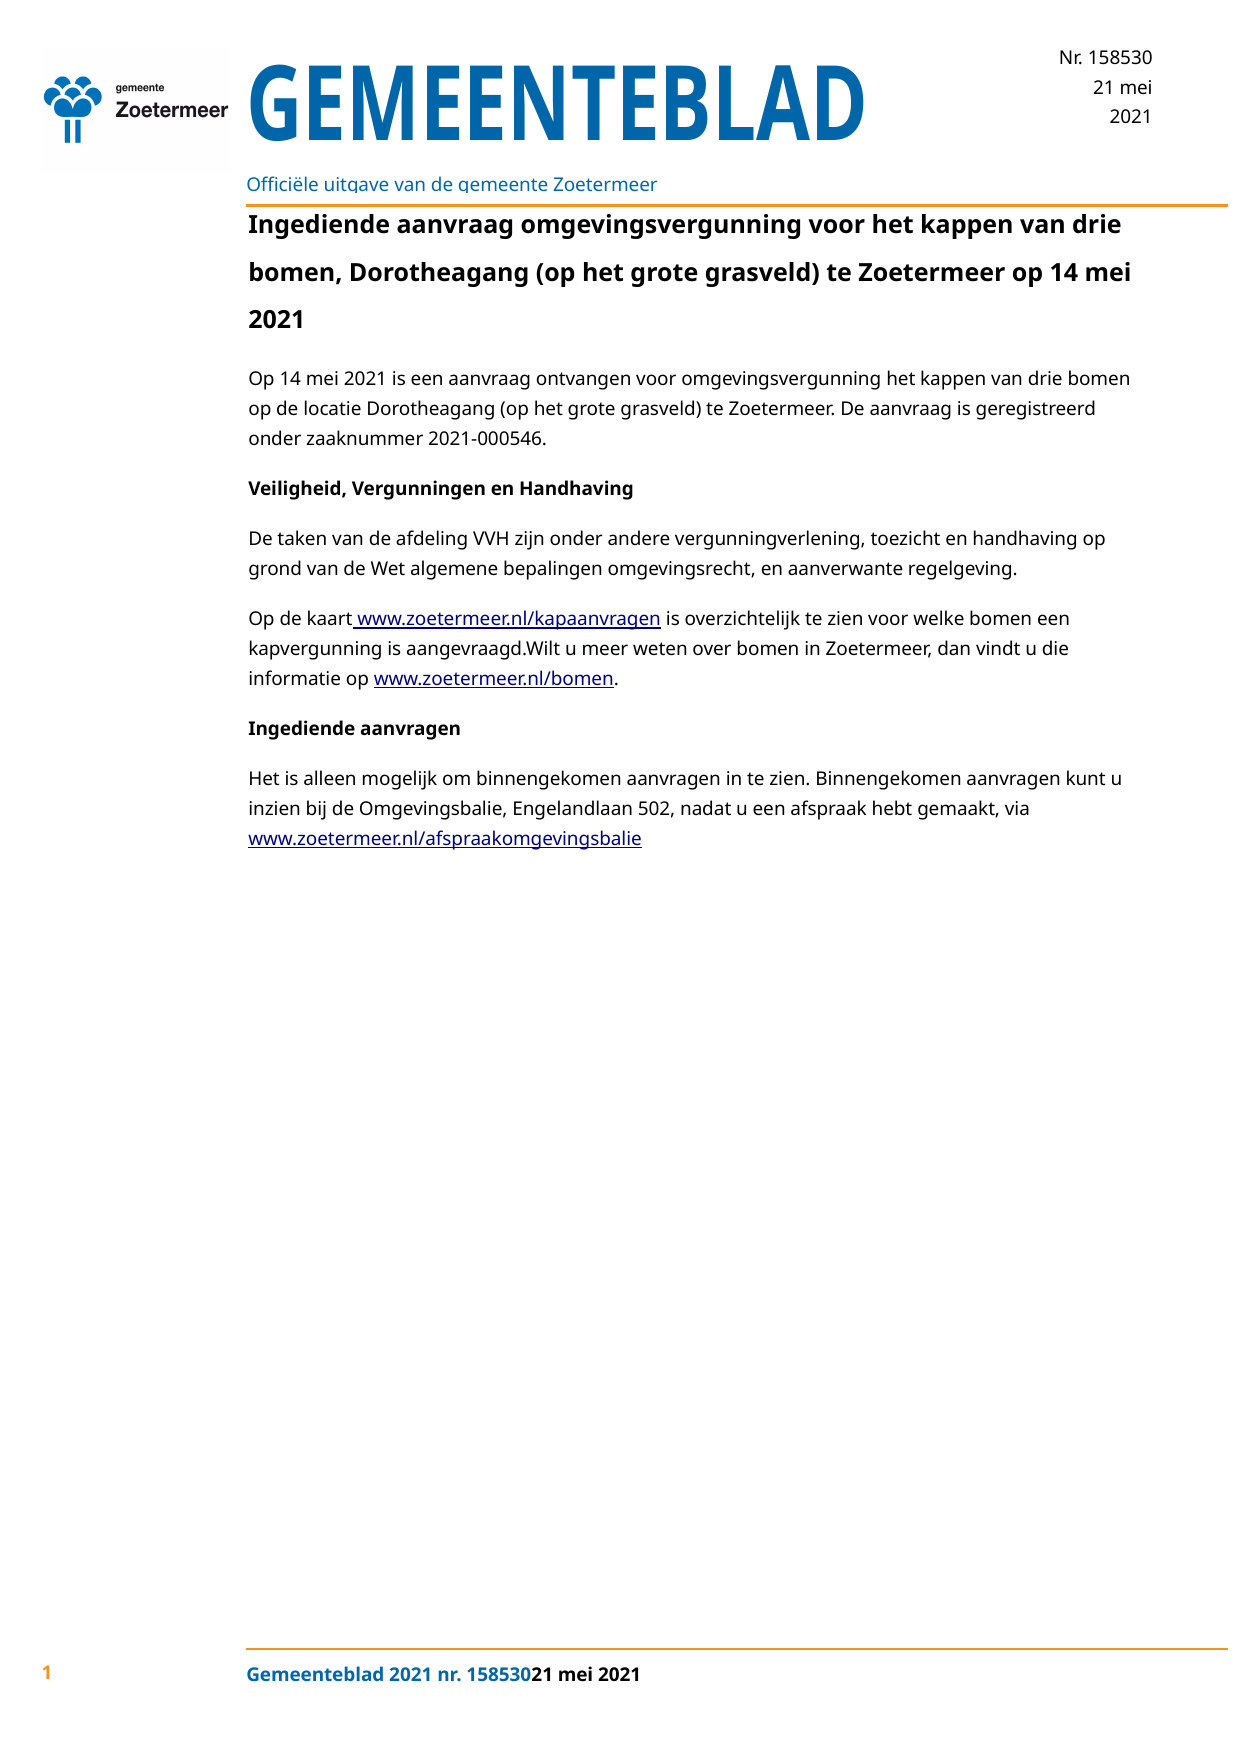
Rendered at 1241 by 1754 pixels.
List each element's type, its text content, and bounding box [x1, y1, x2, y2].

text Ingediende aanvraag omgevingsvergunning voor het kappen van drie bomen, Dorotheagang (op het grote grasveld) te Zoetermeer op 14 mei 2021 [248, 207, 1152, 336]
text Ingediende aanvragen [248, 715, 1152, 741]
text Veiligheid, Vergunningen en Handhaving [248, 475, 1152, 501]
text De taken van de afdeling VVH zijn onder andere vergunningverlening, toezicht en handhaving op grond van de Wet algemene bepalingen omgevingsrecht, en aanverwante regelgeving. [248, 526, 1152, 581]
picture [41, 47, 231, 172]
text Op 14 mei 2021 is een aanvraag ontvangen voor omgevingsvergunning het kappen van drie bomen op de locatie Dorotheagang (op het grote grasveld) te Zoetermeer. De aanvraag is geregistreerd onder zaaknummer 2021-000546. [248, 366, 1152, 450]
text Op de kaart www.zoetermeer.nl/kapaanvragen is overzichtelijk te zien voor welke bomen een kapvergunning is aangevraagd.Wilt u meer weten over bomen in Zoetermeer, dan vindt u die informatie op www.zoetermeer.nl/bomen. [248, 606, 1152, 690]
text Het is alleen mogelijk om binnengekomen aanvragen in te zien. Binnengekomen aanvragen kunt u inzien bij de Omgevingsbalie, Engelandlaan 502, nadat u een afspraak hebt gemaakt, via www.zoetermeer.nl/afspraakomgevingsbalie [248, 766, 1152, 850]
